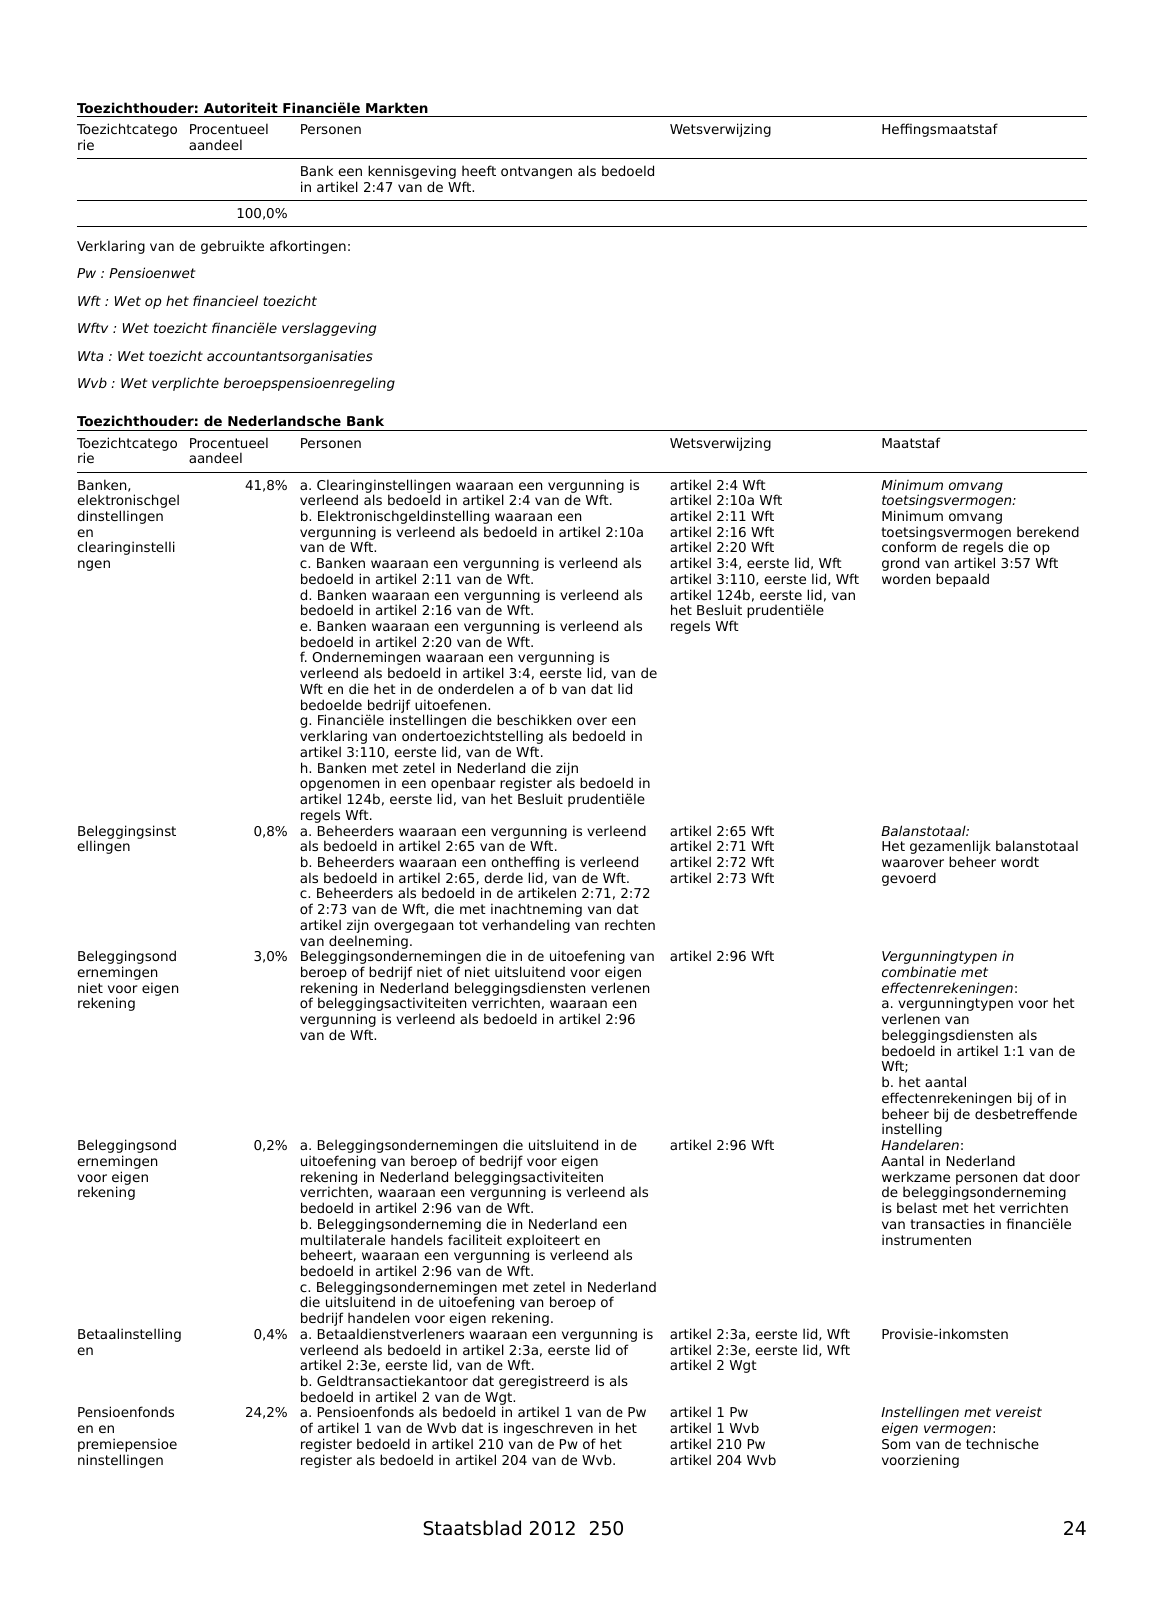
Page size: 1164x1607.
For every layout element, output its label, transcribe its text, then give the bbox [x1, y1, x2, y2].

table_cell Verklaring van de gebruikte afkortingen: Pw : Pensioenwet Wft : Wet op het financieel toezicht Wftv : Wet toezicht financiële verslaggeving Wta : Wet toezicht accountantsorganisaties Wvb : Wet verplichte beroepspensioenregeling [77, 227, 1087, 392]
table_cell artikel 2:4 Wft artikel 2:10a Wft artikel 2:11 Wft artikel 2:16 Wft artikel 2:20 Wft artikel 3:4, eerste lid, Wft artikel 3:110, eerste lid, Wft artikel 124b, eerste lid, van het Besluit prudentiële regels Wft [664, 473, 875, 823]
table_cell 24,2% [183, 1405, 293, 1468]
table_cell 100,0% [183, 201, 293, 226]
table_cell 3,0% [183, 949, 293, 1138]
table_cell [875, 201, 1087, 226]
table_header Toezichthouder: Autoriteit Financiële Markten [77, 100, 1087, 116]
table_cell 0,8% [183, 823, 293, 949]
table_cell Beleggingsondernemingen niet voor eigen rekening [77, 949, 182, 1138]
table_cell Beleggingsondernemingen voor eigen rekening [77, 1138, 182, 1327]
table_cell [77, 201, 182, 226]
table_cell [183, 159, 293, 200]
table_cell Wetsverwijzing [664, 431, 875, 472]
table_cell artikel 2:96 Wft [664, 1138, 875, 1327]
table_cell artikel 2:96 Wft [664, 949, 875, 1138]
table_cell artikel 1 Pw artikel 1 Wvb artikel 210 Pw artikel 204 Wvb [664, 1405, 875, 1468]
table_cell [664, 159, 875, 200]
table_cell Bank een kennisgeving heeft ontvangen als bedoeld in artikel 2:47 van de Wft. [294, 159, 664, 200]
table_cell Toezichtcategorie [77, 431, 182, 472]
table_cell [294, 201, 664, 226]
table_cell 0,4% [183, 1327, 293, 1405]
table_cell Handelaren: Aantal in Nederland werkzame personen dat door de beleggingsonderneming is belast met het verrichten van transacties in financiële instrumenten [875, 1138, 1087, 1327]
table_cell Personen [294, 431, 664, 472]
table_cell Provisie-inkomsten [875, 1327, 1087, 1405]
table_cell Pensioenfondsen en premiepensioeninstellingen [77, 1405, 182, 1468]
table_cell Minimum omvang toetsingsvermogen: Minimum omvang toetsingsvermogen berekend conform de regels die op grond van artikel 3:57 Wft worden bepaald [875, 473, 1087, 823]
table_cell a. Pensioenfonds als bedoeld in artikel 1 van de Pw of artikel 1 van de Wvb dat is ingeschreven in het register bedoeld in artikel 210 van de Pw of het register als bedoeld in artikel 204 van de Wvb. [294, 1405, 664, 1468]
table_cell Banken, elektronischgeldinstellingen en clearinginstellingen [77, 473, 182, 823]
table_header Toezichthouder: de Nederlandsche Bank [77, 414, 1087, 430]
table_cell Procentueel aandeel [183, 117, 293, 158]
table_cell Toezichtcategorie [77, 117, 182, 158]
table_cell [77, 159, 182, 200]
table_cell Beleggingsinstellingen [77, 823, 182, 949]
table_cell a. Beleggingsondernemingen die uitsluitend in de uitoefening van beroep of bedrijf voor eigen rekening in Nederland beleggingsactiviteiten verrichten, waaraan een vergunning is verleend als bedoeld in artikel 2:96 van de Wft. b. Beleggingsonderneming die in Nederland een multilaterale handels faciliteit exploiteert en beheert, waaraan een vergunning is verleend als bedoeld in artikel 2:96 van de Wft. c. Beleggingsondernemingen met zetel in Nederland die uitsluitend in de uitoefening van beroep of bedrijf handelen voor eigen rekening. [294, 1138, 664, 1327]
table_cell artikel 2:65 Wft artikel 2:71 Wft artikel 2:72 Wft artikel 2:73 Wft [664, 823, 875, 949]
table_cell Personen [294, 117, 664, 158]
table_cell 41,8% [183, 473, 293, 823]
table_cell Heffingsmaatstaf [875, 117, 1087, 158]
table_cell Vergunningtypen in combinatie met effectenrekeningen: a. vergunningtypen voor het verlenen van beleggingsdiensten als bedoeld in artikel 1:1 van de Wft; b. het aantal effectenrekeningen bij of in beheer bij de desbetreffende instelling [875, 949, 1087, 1138]
table_cell Beleggingsondernemingen die in de uitoefening van beroep of bedrijf niet of niet uitsluitend voor eigen rekening in Nederland beleggingsdiensten verlenen of beleggingsactiviteiten verrichten, waaraan een vergunning is verleend als bedoeld in artikel 2:96 van de Wft. [294, 949, 664, 1138]
table_cell Maatstaf [875, 431, 1087, 472]
table_cell a. Beheerders waaraan een vergunning is verleend als bedoeld in artikel 2:65 van de Wft. b. Beheerders waaraan een ontheffing is verleend als bedoeld in artikel 2:65, derde lid, van de Wft. c. Beheerders als bedoeld in de artikelen 2:71, 2:72 of 2:73 van de Wft, die met inachtneming van dat artikel zijn overgegaan tot verhandeling van rechten van deelneming. [294, 823, 664, 949]
table_cell [875, 159, 1087, 200]
table_cell Betaalinstellingen [77, 1327, 182, 1405]
table_cell artikel 2:3a, eerste lid, Wft artikel 2:3e, eerste lid, Wft artikel 2 Wgt [664, 1327, 875, 1405]
table_cell a. Betaaldienstverleners waaraan een vergunning is verleend als bedoeld in artikel 2:3a, eerste lid of artikel 2:3e, eerste lid, van de Wft. b. Geldtransactiekantoor dat geregistreerd is als bedoeld in artikel 2 van de Wgt. [294, 1327, 664, 1405]
table_cell [664, 201, 875, 226]
table_cell 0,2% [183, 1138, 293, 1327]
table_cell Instellingen met vereist eigen vermogen: Som van de technische voorziening [875, 1405, 1087, 1468]
table_cell Balanstotaal: Het gezamenlijk balanstotaal waarover beheer wordt gevoerd [875, 823, 1087, 949]
table_cell Wetsverwijzing [664, 117, 875, 158]
table_cell Procentueel aandeel [183, 431, 293, 472]
table_cell a. Clearinginstellingen waaraan een vergunning is verleend als bedoeld in artikel 2:4 van de Wft. b. Elektronischgeldinstelling waaraan een vergunning is verleend als bedoeld in artikel 2:10a van de Wft. c. Banken waaraan een vergunning is verleend als bedoeld in artikel 2:11 van de Wft. d. Banken waaraan een vergunning is verleend als bedoeld in artikel 2:16 van de Wft. e. Banken waaraan een vergunning is verleend als bedoeld in artikel 2:20 van de Wft. f. Ondernemingen waaraan een vergunning is verleend als bedoeld in artikel 3:4, eerste lid, van de Wft en die het in de onderdelen a of b van dat lid bedoelde bedrijf uitoefenen. g. Financiële instellingen die beschikken over een verklaring van ondertoezichtstelling als bedoeld in artikel 3:110, eerste lid, van de Wft. h. Banken met zetel in Nederland die zijn opgenomen in een openbaar register als bedoeld in artikel 124b, eerste lid, van het Besluit prudentiële regels Wft. [294, 473, 664, 823]
